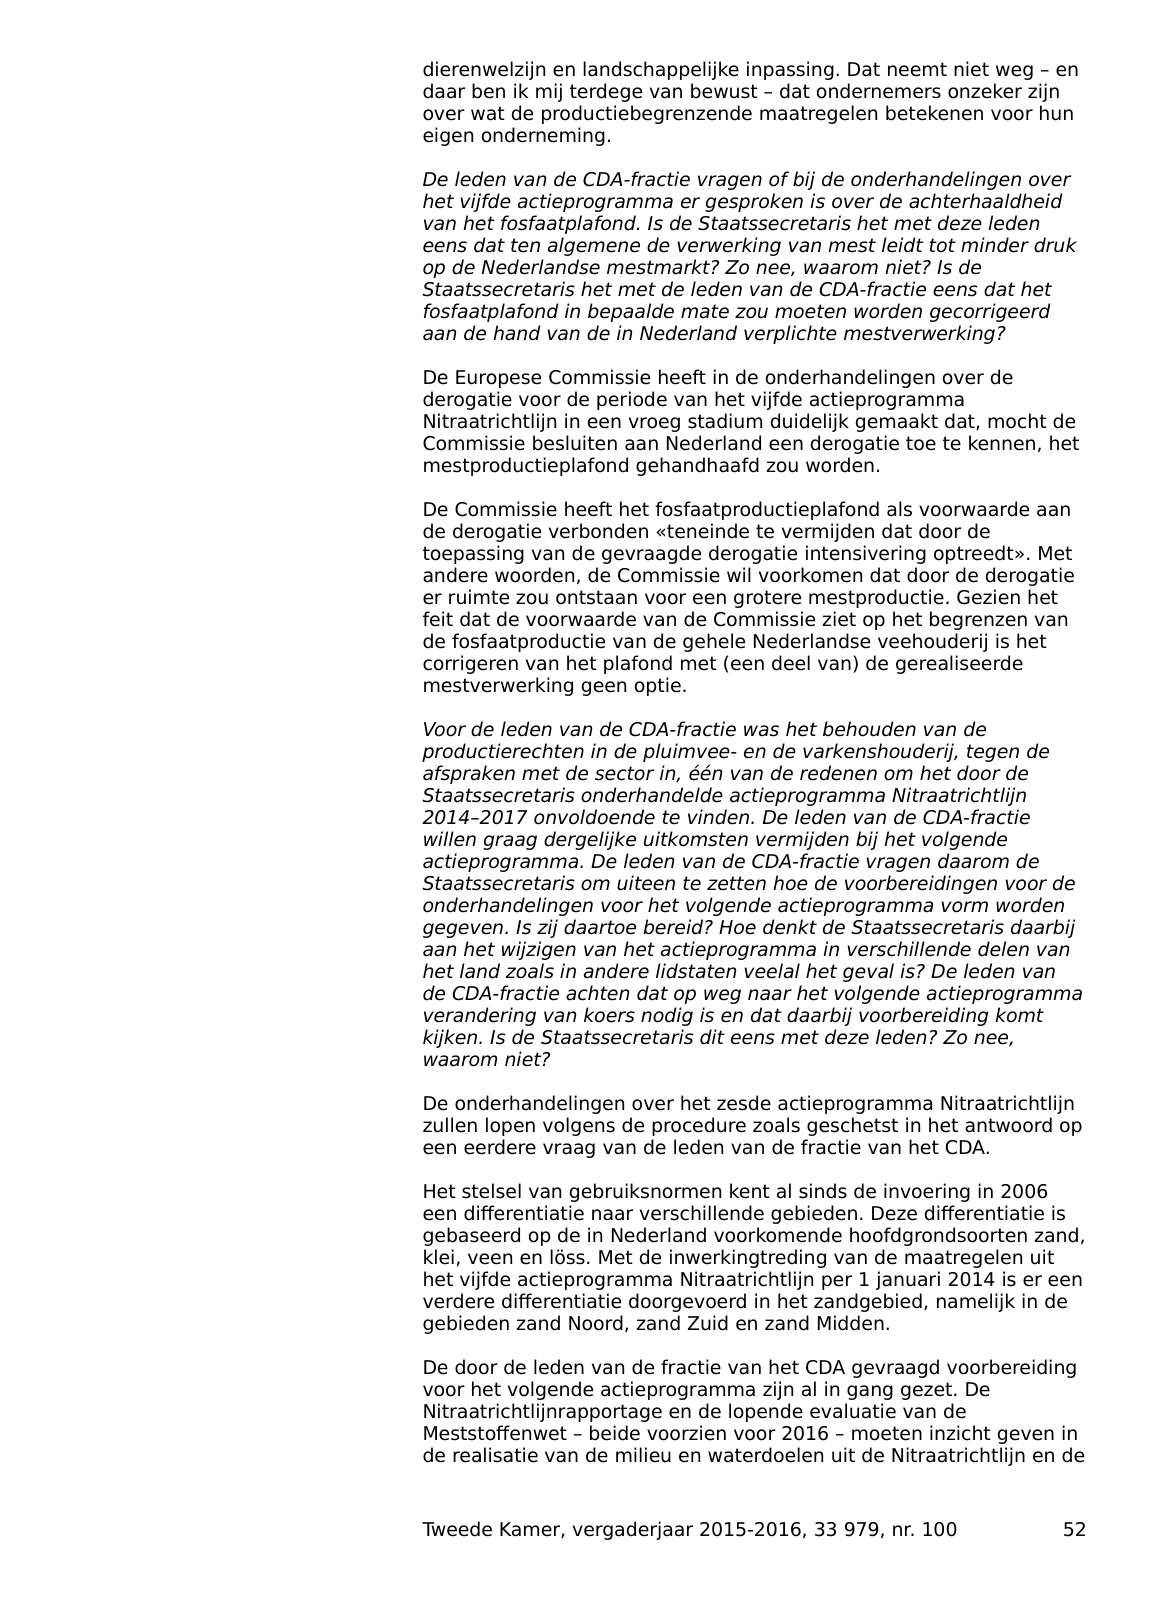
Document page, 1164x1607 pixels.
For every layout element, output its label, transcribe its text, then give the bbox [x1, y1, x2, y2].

text De leden van de CDA-fractie vragen of bij de onderhandelingen over het vijfde actieprogramma er gesproken is over de achterhaaldheid van het fosfaatplafond. Is de Staatssecretaris het met deze leden eens dat ten algemene de verwerking van mest leidt tot minder druk op de Nederlandse mestmarkt? Zo nee, waarom niet? Is de Staatssecretaris het met de leden van de CDA-fractie eens dat het fosfaatplafond in bepaalde mate zou moeten worden gecorrigeerd aan de hand van de in Nederland verplichte mestverwerking? [422, 169, 1087, 345]
text De door de leden van de fractie van het CDA gevraagd voorbereiding voor het volgende actieprogramma zijn al in gang gezet. De Nitraatrichtlijnrapportage en de lopende evaluatie van de Meststoffenwet – beide voorzien voor 2016 – moeten inzicht geven in de realisatie van de milieu en waterdoelen uit de Nitraatrichtlijn en de [422, 1357, 1087, 1467]
text dierenwelzijn en landschappelijke inpassing. Dat neemt niet weg – en daar ben ik mij terdege van bewust – dat ondernemers onzeker zijn over wat de productiebegrenzende maatregelen betekenen voor hun eigen onderneming. [422, 59, 1087, 147]
text Voor de leden van de CDA-fractie was het behouden van de productierechten in de pluimvee- en de varkenshouderij, tegen de afspraken met de sector in, één van de redenen om het door de Staatssecretaris onderhandelde actieprogramma Nitraatrichtlijn 2014–2017 onvoldoende te vinden. De leden van de CDA-fractie willen graag dergelijke uitkomsten vermijden bij het volgende actieprogramma. De leden van de CDA-fractie vragen daarom de Staatssecretaris om uiteen te zetten hoe de voorbereidingen voor de onderhandelingen voor het volgende actieprogramma vorm worden gegeven. Is zij daartoe bereid? Hoe denkt de Staatssecretaris daarbij aan het wijzigen van het actieprogramma in verschillende delen van het land zoals in andere lidstaten veelal het geval is? De leden van de CDA-fractie achten dat op weg naar het volgende actieprogramma verandering van koers nodig is en dat daarbij voorbereiding komt kijken. Is de Staatssecretaris dit eens met deze leden? Zo nee, waarom niet? [422, 719, 1087, 1071]
text De Europese Commissie heeft in de onderhandelingen over de derogatie voor de periode van het vijfde actieprogramma Nitraatrichtlijn in een vroeg stadium duidelijk gemaakt dat, mocht de Commissie besluiten aan Nederland een derogatie toe te kennen, het mestproductieplafond gehandhaafd zou worden. [422, 367, 1087, 477]
text De Commissie heeft het fosfaatproductieplafond als voorwaarde aan de derogatie verbonden «teneinde te vermijden dat door de toepassing van de gevraagde derogatie intensivering optreedt». Met andere woorden, de Commissie wil voorkomen dat door de derogatie er ruimte zou ontstaan voor een grotere mestproductie. Gezien het feit dat de voorwaarde van de Commissie ziet op het begrenzen van de fosfaatproductie van de gehele Nederlandse veehouderij is het corrigeren van het plafond met (een deel van) de gerealiseerde mestverwerking geen optie. [422, 499, 1087, 697]
text De onderhandelingen over het zesde actieprogramma Nitraatrichtlijn zullen lopen volgens de procedure zoals geschetst in het antwoord op een eerdere vraag van de leden van de fractie van het CDA. [422, 1093, 1087, 1159]
text Het stelsel van gebruiksnormen kent al sinds de invoering in 2006 een differentiatie naar verschillende gebieden. Deze differentiatie is gebaseerd op de in Nederland voorkomende hoofdgrondsoorten zand, klei, veen en löss. Met de inwerkingtreding van de maatregelen uit het vijfde actieprogramma Nitraatrichtlijn per 1 januari 2014 is er een verdere differentiatie doorgevoerd in het zandgebied, namelijk in de gebieden zand Noord, zand Zuid en zand Midden. [422, 1181, 1087, 1335]
